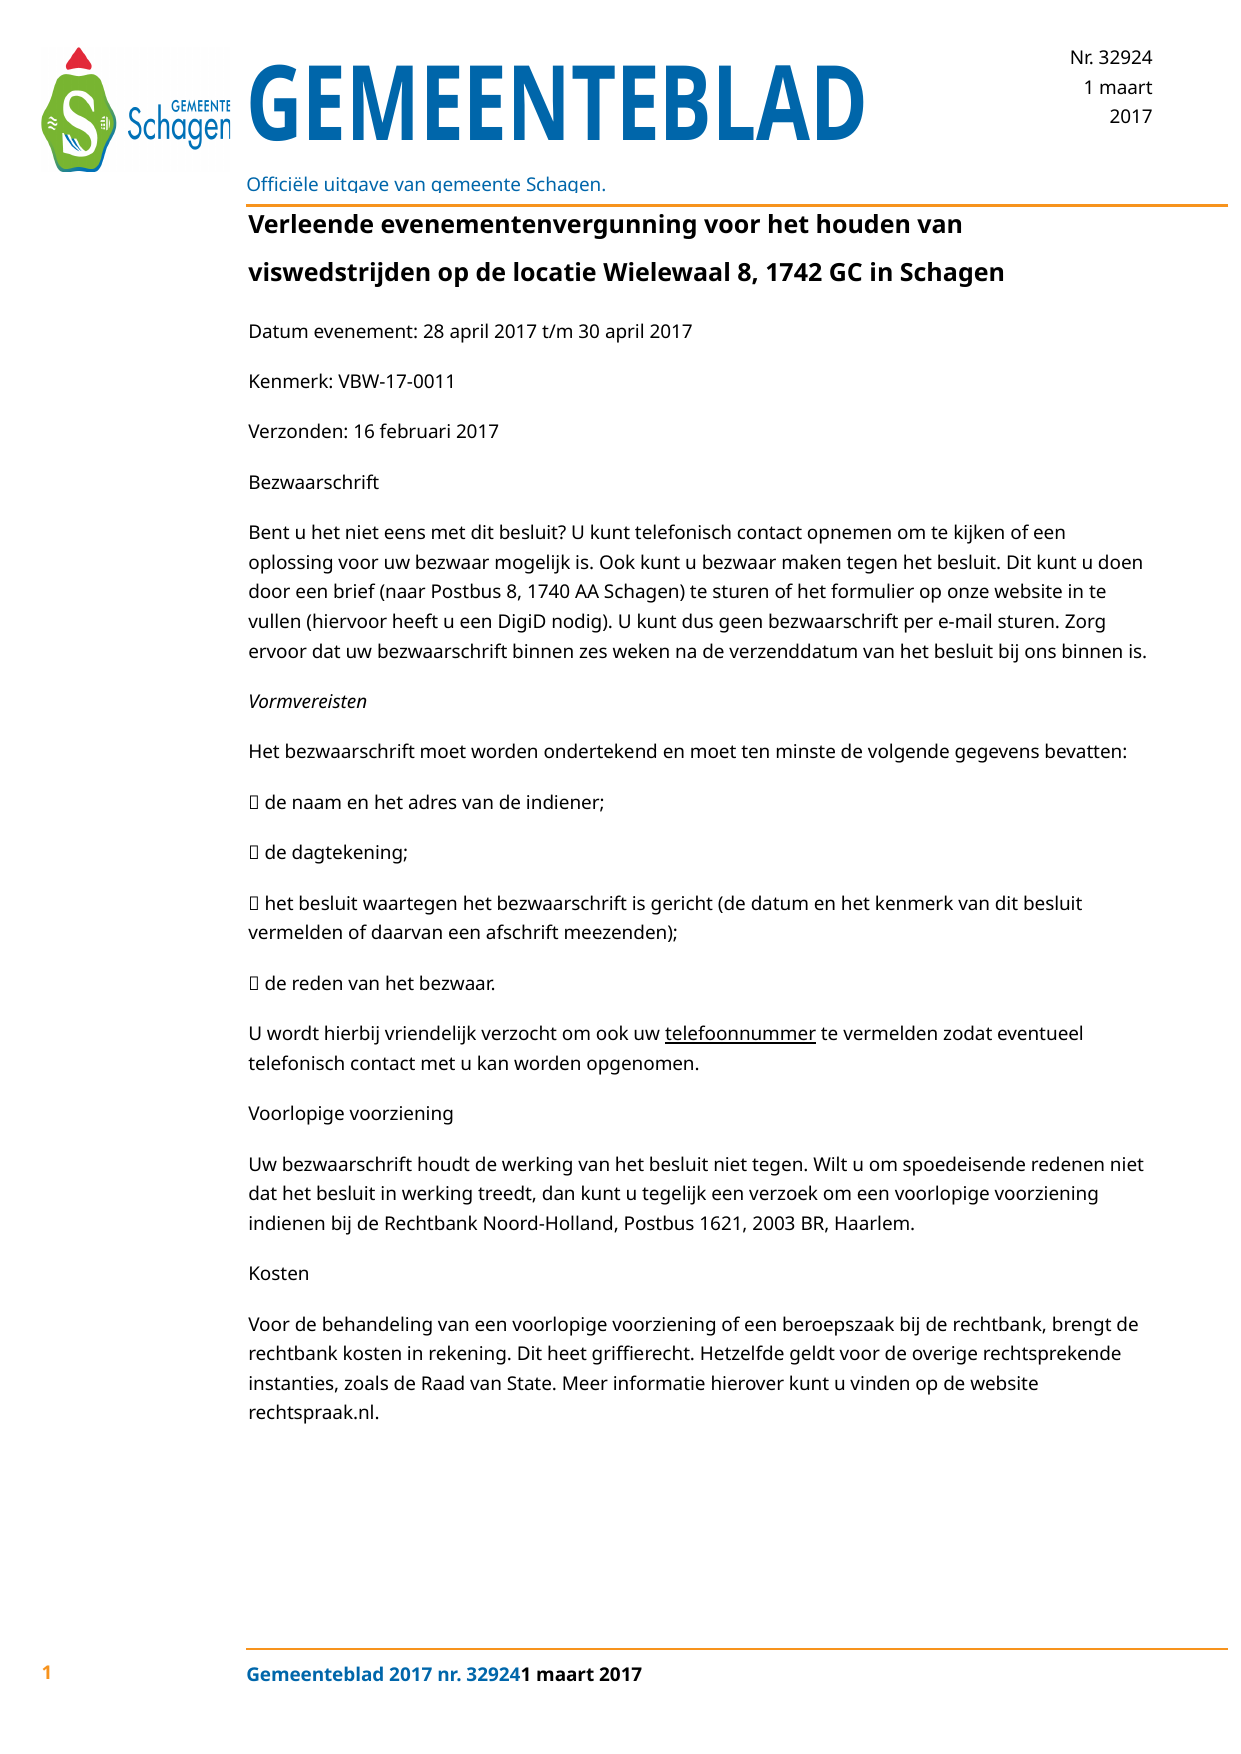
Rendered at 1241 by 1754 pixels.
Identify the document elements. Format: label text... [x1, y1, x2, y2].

text Verleende evenementenvergunning voor het houden van viswedstrijden op de locatie Wielewaal 8, 1742 GC in Schagen [248, 207, 1152, 288]
text  de dagtekening; [248, 839, 1152, 865]
text Datum evenement: 28 april 2017 t/m 30 april 2017 [248, 318, 1152, 344]
text  de reden van het bezwaar. [248, 970, 1152, 996]
text Voorlopige voorziening [248, 1100, 1152, 1126]
text Bezwaarschrift [248, 469, 1152, 495]
text Uw bezwaarschrift houdt de werking van het besluit niet tegen. Wilt u om spoedeisende redenen niet dat het besluit in werking treedt, dan kunt u tegelijk een verzoek om een voorlopige voorziening indienen bij de Rechtbank Noord-Holland, Postbus 1621, 2003 BR, Haarlem. [248, 1151, 1152, 1236]
text Vormvereisten [248, 688, 1152, 714]
text Kenmerk: VBW-17-0011 [248, 368, 1152, 394]
text Voor de behandeling van een voorlopige voorziening of een beroepszaak bij de rechtbank, brengt de rechtbank kosten in rekening. Dit heet griffierecht. Hetzelfde geldt voor de overige rechtsprekende instanties, zoals de Raad van State. Meer informatie hierover kunt u vinden op de website rechtspraak.nl. [248, 1311, 1152, 1425]
text Verzonden: 16 februari 2017 [248, 419, 1152, 444]
text Bent u het niet eens met dit besluit? U kunt telefonisch contact opnemen om te kijken of een oplossing voor uw bezwaar mogelijk is. Ook kunt u bezwaar maken tegen het besluit. Dit kunt u doen door een brief (naar Postbus 8, 1740 AA Schagen) te sturen of het formulier op onze website in te vullen (hiervoor heeft u een DigiD nodig). U kunt dus geen bezwaarschrift per e-mail sturen. Zorg ervoor dat uw bezwaarschrift binnen zes weken na de verzenddatum van het besluit bij ons binnen is. [248, 519, 1152, 664]
picture [41, 47, 231, 172]
text U wordt hierbij vriendelijk verzocht om ook uw telefoonnummer te vermelden zodat eventueel telefonisch contact met u kan worden opgenomen. [248, 1020, 1152, 1076]
text  het besluit waartegen het bezwaarschrift is gericht (de datum en het kenmerk van dit besluit vermelden of daarvan een afschrift meezenden); [248, 890, 1152, 945]
text Het bezwaarschrift moet worden ondertekend en moet ten minste de volgende gegevens bevatten: [248, 739, 1152, 764]
text  de naam en het adres van de indiener; [248, 789, 1152, 815]
text Kosten [248, 1260, 1152, 1286]
